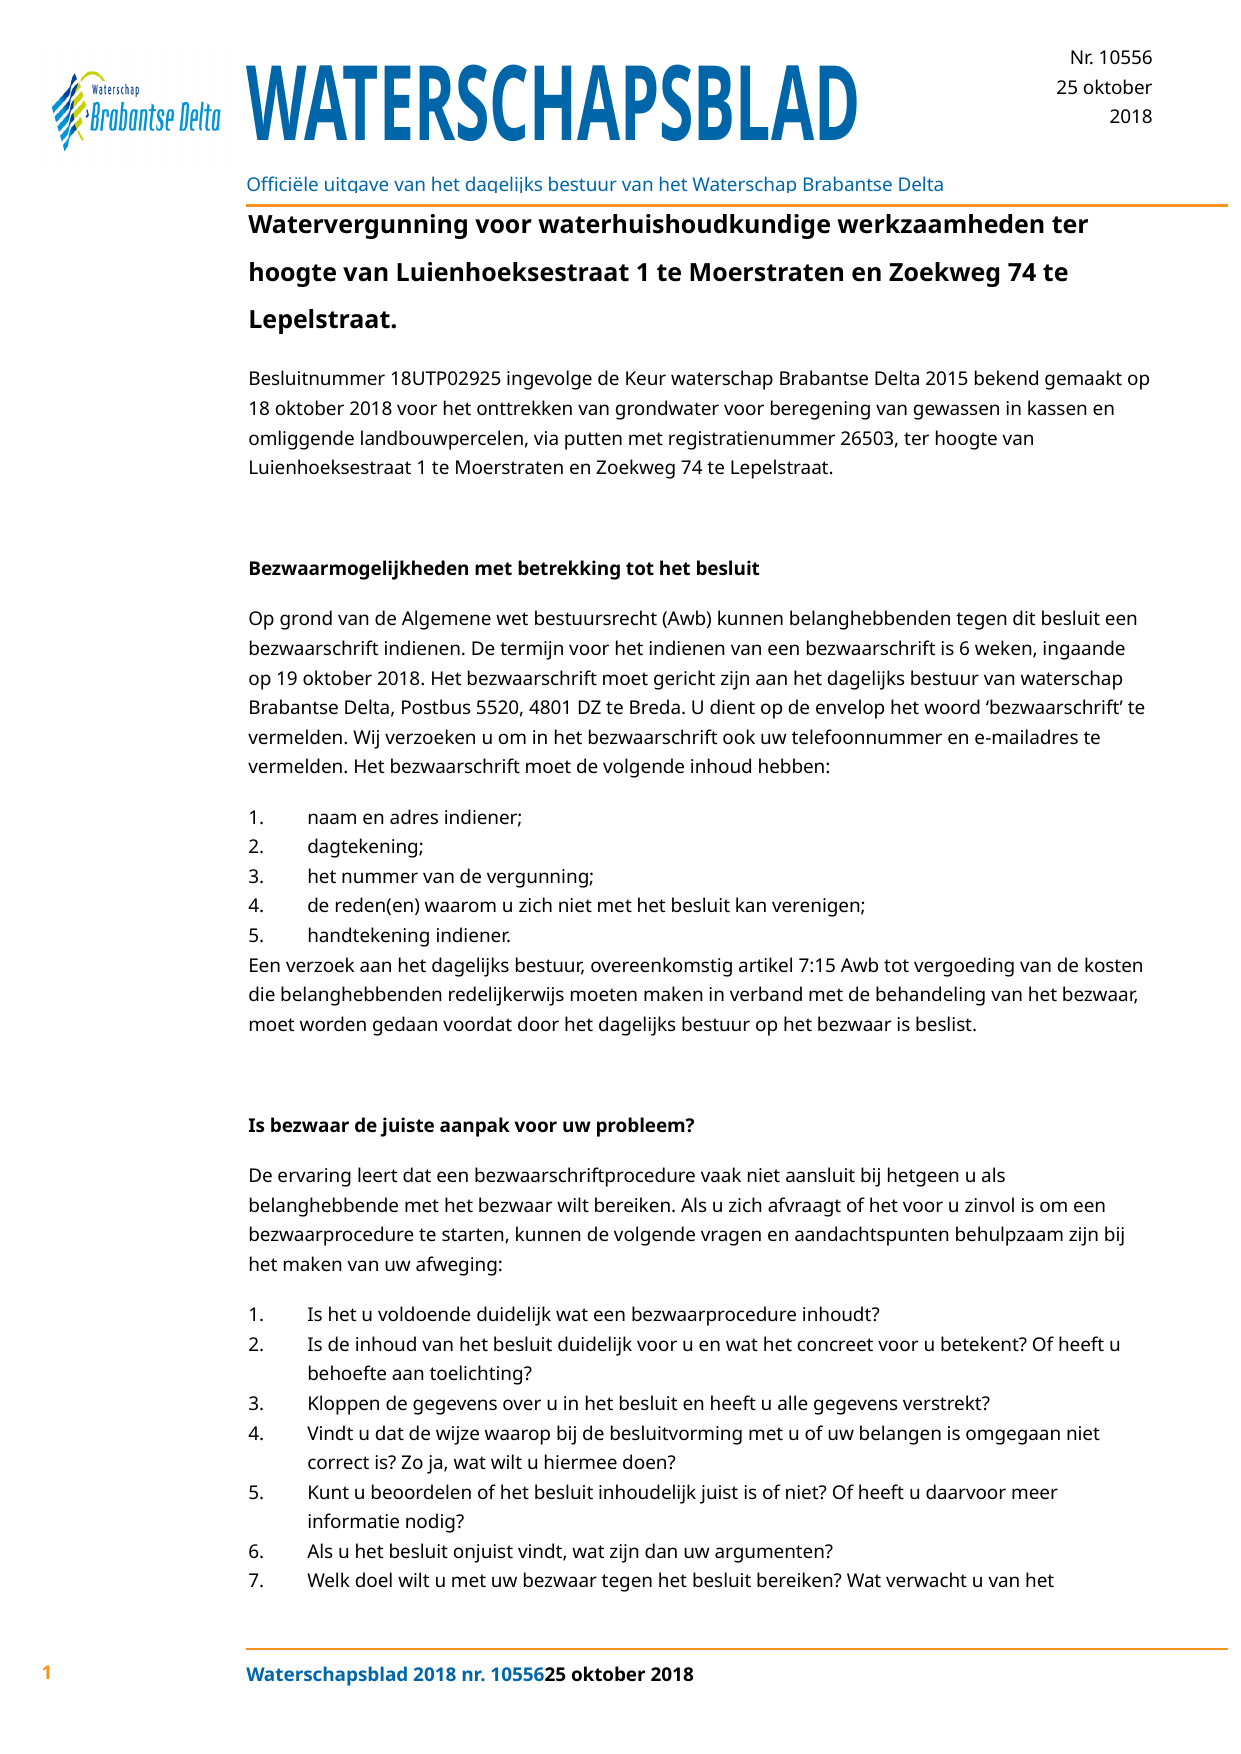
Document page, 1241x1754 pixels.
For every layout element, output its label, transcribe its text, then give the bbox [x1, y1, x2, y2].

text Besluitnummer 18UTP02925 ingevolge de Keur waterschap Brabantse Delta 2015 bekend gemaakt op 18 oktober 2018 voor het onttrekken van grondwater voor beregening van gewassen in kassen en omliggende landbouwpercelen, via putten met registratienummer 26503, ter hoogte van Luienhoeksestraat 1 te Moerstraten en Zoekweg 74 te Lepelstraat. [248, 366, 1152, 480]
list Kloppen de gegevens over u in het besluit en heeft u alle gegevens verstrekt? [248, 1390, 1152, 1416]
list Is het u voldoende duidelijk wat een bezwaarprocedure inhoudt? [248, 1301, 1152, 1327]
picture [41, 47, 231, 172]
text Op grond van de Algemene wet bestuursrecht (Awb) kunnen belanghebbenden tegen dit besluit een bezwaarschrift indienen. De termijn voor het indienen van een bezwaarschrift is 6 weken, ingaande op 19 oktober 2018. Het bezwaarschrift moet gericht zijn aan het dagelijks bestuur van waterschap Brabantse Delta, Postbus 5520, 4801 DZ te Breda. U dient op de envelop het woord ‘bezwaarschrift’ te vermelden. Wij verzoeken u om in het bezwaarschrift ook uw telefoonnummer en e‑mailadres te vermelden. Het bezwaarschrift moet de volgende inhoud hebben: [248, 606, 1152, 779]
text Watervergunning voor waterhuishoudkundige werkzaamheden ter hoogte van Luienhoeksestraat 1 te Moerstraten en Zoekweg 74 te Lepelstraat. [248, 207, 1152, 336]
text De ervaring leert dat een bezwaarschriftprocedure vaak niet aansluit bij hetgeen u als belanghebbende met het bezwaar wilt bereiken. Als u zich afvraagt of het voor u zinvol is om een bezwaarprocedure te starten, kunnen de volgende vragen en aandachtspunten behulpzaam zijn bij het maken van uw afweging: [248, 1162, 1152, 1277]
list Kunt u beoordelen of het besluit inhoudelijk juist is of niet? Of heeft u daarvoor meer informatie nodig? [248, 1479, 1152, 1534]
list Is de inhoud van het besluit duidelijk voor u en wat het concreet voor u betekent? Of heeft u behoefte aan toelichting? [248, 1331, 1152, 1386]
text Bezwaarmogelijkheden met betrekking tot het besluit [248, 555, 1152, 581]
list Als u het besluit onjuist vindt, wat zijn dan uw argumenten? [248, 1538, 1152, 1564]
list de reden(en) waarom u zich niet met het besluit kan verenigen; [248, 893, 1152, 918]
list het nummer van de vergunning; [248, 863, 1152, 889]
text Is bezwaar de juiste aanpak voor uw probleem? [248, 1112, 1152, 1137]
list handtekening indiener. [248, 922, 1152, 948]
list Vindt u dat de wijze waarop bij de besluitvorming met u of uw belangen is omgegaan niet correct is? Zo ja, wat wilt u hiermee doen? [248, 1420, 1152, 1475]
list Welk doel wilt u met uw bezwaar tegen het besluit bereiken? Wat verwacht u van het [248, 1568, 1152, 1593]
list dagtekening; [248, 833, 1152, 859]
list naam en adres indiener; [248, 804, 1152, 829]
text Een verzoek aan het dagelijks bestuur, overeenkomstig artikel 7:15 Awb tot vergoeding van de kosten die belanghebbenden redelijkerwijs moeten maken in verband met de behandeling van het bezwaar, moet worden gedaan voordat door het dagelijks bestuur op het bezwaar is beslist. [248, 952, 1152, 1037]
